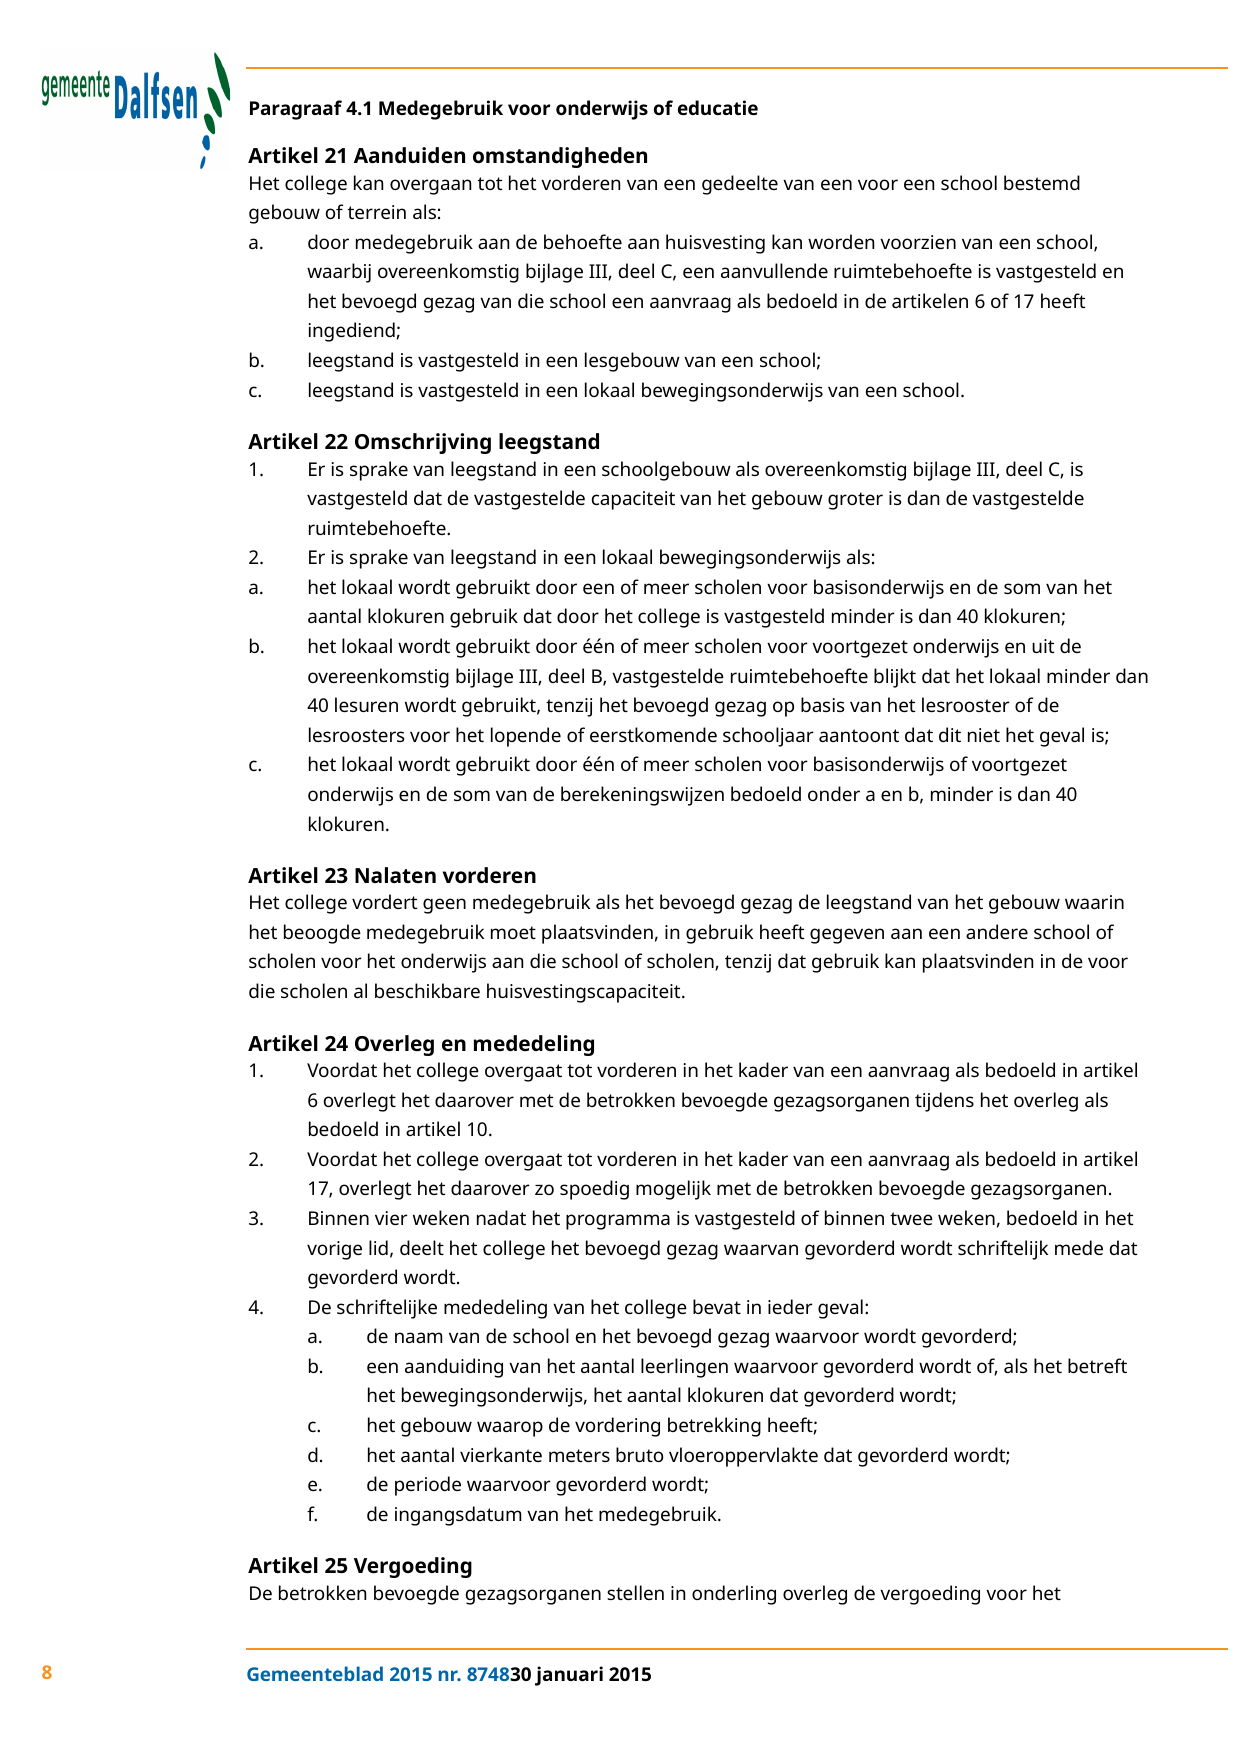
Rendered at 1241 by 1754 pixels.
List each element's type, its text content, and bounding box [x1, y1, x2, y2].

list het lokaal wordt gebruikt door één of meer scholen voor basisonderwijs of voortgezet onderwijs en de som van de berekeningswijzen bedoeld onder a en b, minder is dan 40 klokuren. [248, 752, 1152, 836]
list Voordat het college overgaat tot vorderen in het kader van een aanvraag als bedoeld in artikel 6 overlegt het daarover met de betrokken bevoegde gezagsorganen tijdens het overleg als bedoeld in artikel 10. [248, 1057, 1152, 1142]
text Artikel 22 Omschrijving leegstand [248, 427, 1152, 456]
list Voordat het college overgaat tot vorderen in het kader van een aanvraag als bedoeld in artikel 17, overlegt het daarover zo spoedig mogelijk met de betrokken bevoegde gezagsorganen. [248, 1146, 1152, 1201]
list de periode waarvoor gevorderd wordt; [307, 1471, 1152, 1497]
list leegstand is vastgesteld in een lokaal bewegingsonderwijs van een school. [248, 377, 1152, 403]
list de ingangsdatum van het medegebruik. [307, 1501, 1152, 1527]
text Paragraaf 4.1 Medegebruik voor onderwijs of educatie [248, 95, 1152, 121]
text Artikel 24 Overleg en mededeling [248, 1029, 1152, 1057]
picture [41, 47, 231, 172]
list het lokaal wordt gebruikt door één of meer scholen voor voortgezet onderwijs en uit de overeenkomstig bijlage III, deel B, vastgestelde ruimtebehoefte blijkt dat het lokaal minder dan 40 lesuren wordt gebruikt, tenzij het bevoegd gezag op basis van het lesrooster of de lesroosters voor het lopende of eerstkomende schooljaar aantoont dat dit niet het geval is; [248, 633, 1152, 748]
list De schriftelijke mededeling van het college bevat in ieder geval: [248, 1294, 1152, 1319]
list het gebouw waarop de vordering betrekking heeft; [307, 1412, 1152, 1438]
list Er is sprake van leegstand in een lokaal bewegingsonderwijs als: [248, 544, 1152, 570]
list Er is sprake van leegstand in een schoolgebouw als overeenkomstig bijlage III, deel C, is vastgesteld dat de vastgestelde capaciteit van het gebouw groter is dan de vastgestelde ruimtebehoefte. [248, 456, 1152, 541]
text De betrokken bevoegde gezagsorganen stellen in onderling overleg de vergoeding voor het [248, 1580, 1152, 1606]
list Binnen vier weken nadat het programma is vastgesteld of binnen twee weken, bedoeld in het vorige lid, deelt het college het bevoegd gezag waarvan gevorderd wordt schriftelijk mede dat gevorderd wordt. [248, 1205, 1152, 1290]
list het aantal vierkante meters bruto vloeroppervlakte dat gevorderd wordt; [307, 1442, 1152, 1467]
text Het college kan overgaan tot het vorderen van een gedeelte van een voor een school bestemd gebouw of terrein als: [248, 170, 1152, 225]
text Artikel 25 Vergoeding [248, 1551, 1152, 1580]
list door medegebruik aan de behoefte aan huisvesting kan worden voorzien van een school, waarbij overeenkomstig bijlage III, deel C, een aanvullende ruimtebehoefte is vastgesteld en het bevoegd gezag van die school een aanvraag als bedoeld in de artikelen 6 of 17 heeft ingediend; [248, 229, 1152, 343]
list de naam van de school en het bevoegd gezag waarvoor wordt gevorderd; [307, 1323, 1152, 1349]
list een aanduiding van het aantal leerlingen waarvoor gevorderd wordt of, als het betreft het bewegingsonderwijs, het aantal klokuren dat gevorderd wordt; [307, 1353, 1152, 1408]
list het lokaal wordt gebruikt door een of meer scholen voor basisonderwijs en de som van het aantal klokuren gebruik dat door het college is vastgesteld minder is dan 40 klokuren; [248, 574, 1152, 629]
text Artikel 23 Nalaten vorderen [248, 861, 1152, 889]
text Het college vordert geen medegebruik als het bevoegd gezag de leegstand van het gebouw waarin het beoogde medegebruik moet plaatsvinden, in gebruik heeft gegeven aan een andere school of scholen voor het onderwijs aan die school of scholen, tenzij dat gebruik kan plaatsvinden in de voor die scholen al beschikbare huisvestingscapaciteit. [248, 889, 1152, 1004]
text Artikel 21 Aanduiden omstandigheden [248, 141, 1152, 170]
list leegstand is vastgesteld in een lesgebouw van een school; [248, 347, 1152, 373]
